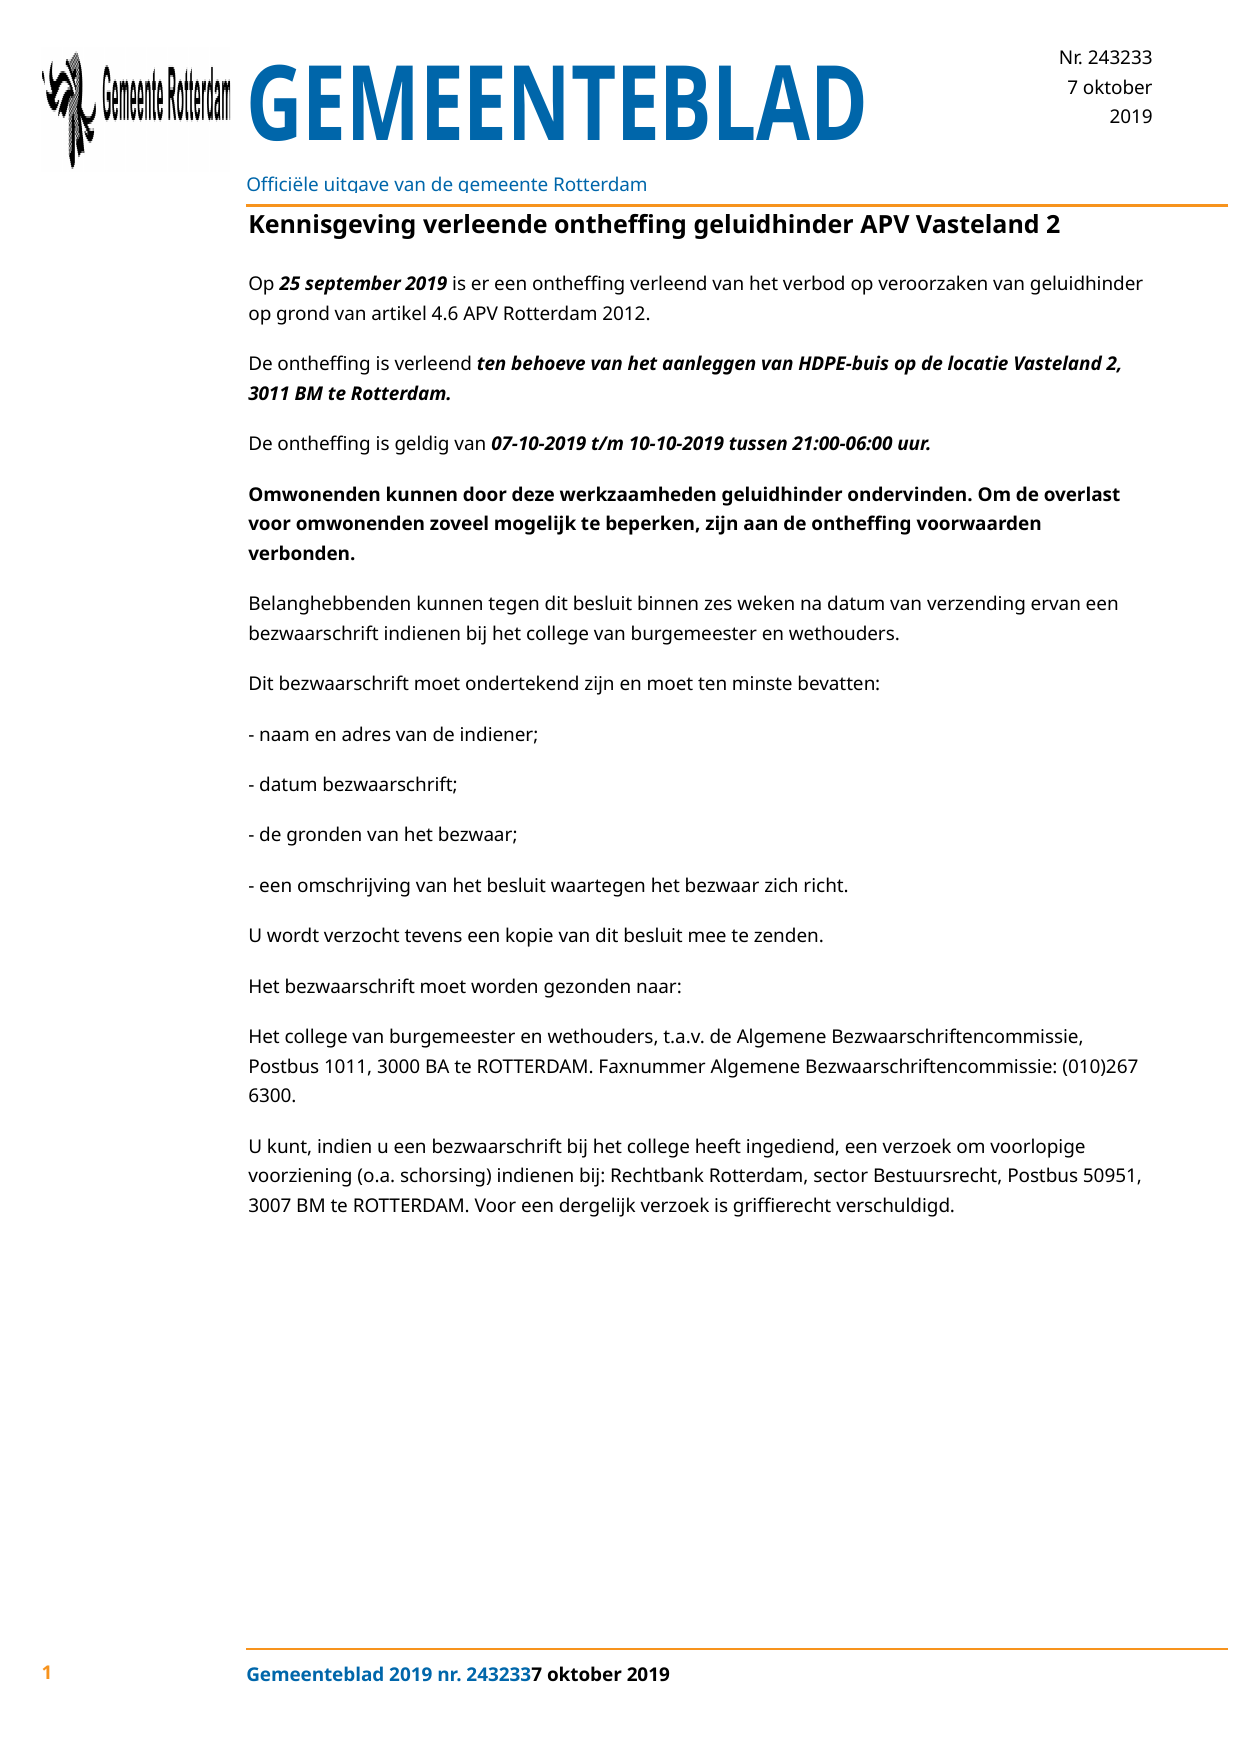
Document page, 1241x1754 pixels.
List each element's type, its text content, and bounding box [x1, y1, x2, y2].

text - een omschrijving van het besluit waartegen het bezwaar zich richt. [248, 872, 1152, 898]
text - datum bezwaarschrift; [248, 771, 1152, 797]
text - naam en adres van de indiener; [248, 721, 1152, 746]
text - de gronden van het bezwaar; [248, 822, 1152, 847]
text Het bezwaarschrift moet worden gezonden naar: [248, 973, 1152, 998]
text Belanghebbenden kunnen tegen dit besluit binnen zes weken na datum van verzending ervan een bezwaarschrift indienen bij het college van burgemeester en wethouders. [248, 590, 1152, 646]
text Omwonenden kunnen door deze werkzaamheden geluidhinder ondervinden. Om de overlast voor omwonenden zoveel mogelijk te beperken, zijn aan de ontheffing voorwaarden verbonden. [248, 481, 1152, 566]
text Dit bezwaarschrift moet ondertekend zijn en moet ten minste bevatten: [248, 670, 1152, 696]
text Het college van burgemeester en wethouders, t.a.v. de Algemene Bezwaarschriftencommissie, Postbus 1011, 3000 BA te ROTTERDAM. Faxnummer Algemene Bezwaarschriftencommissie: (010)267 6300. [248, 1023, 1152, 1108]
text De ontheffing is verleend ten behoeve van het aanleggen van HDPE-buis op de locatie Vasteland 2, 3011 BM te Rotterdam. [248, 350, 1152, 406]
text Kennisgeving verleende ontheffing geluidhinder APV Vasteland 2 [248, 207, 1152, 241]
text U wordt verzocht tevens een kopie van dit besluit mee te zenden. [248, 922, 1152, 948]
text U kunt, indien u een bezwaarschrift bij het college heeft ingediend, een verzoek om voorlopige voorziening (o.a. schorsing) indienen bij: Rechtbank Rotterdam, sector Bestuursrecht, Postbus 50951, 3007 BM te ROTTERDAM. Voor een dergelijk verzoek is griffierecht verschuldigd. [248, 1133, 1152, 1218]
picture [41, 47, 231, 172]
text Op 25 september 2019 is er een ontheffing verleend van het verbod op veroorzaken van geluidhinder op grond van artikel 4.6 APV Rotterdam 2012. [248, 270, 1152, 326]
text De ontheffing is geldig van 07-10-2019 t/m 10-10-2019 tussen 21:00-06:00 uur. [248, 430, 1152, 456]
